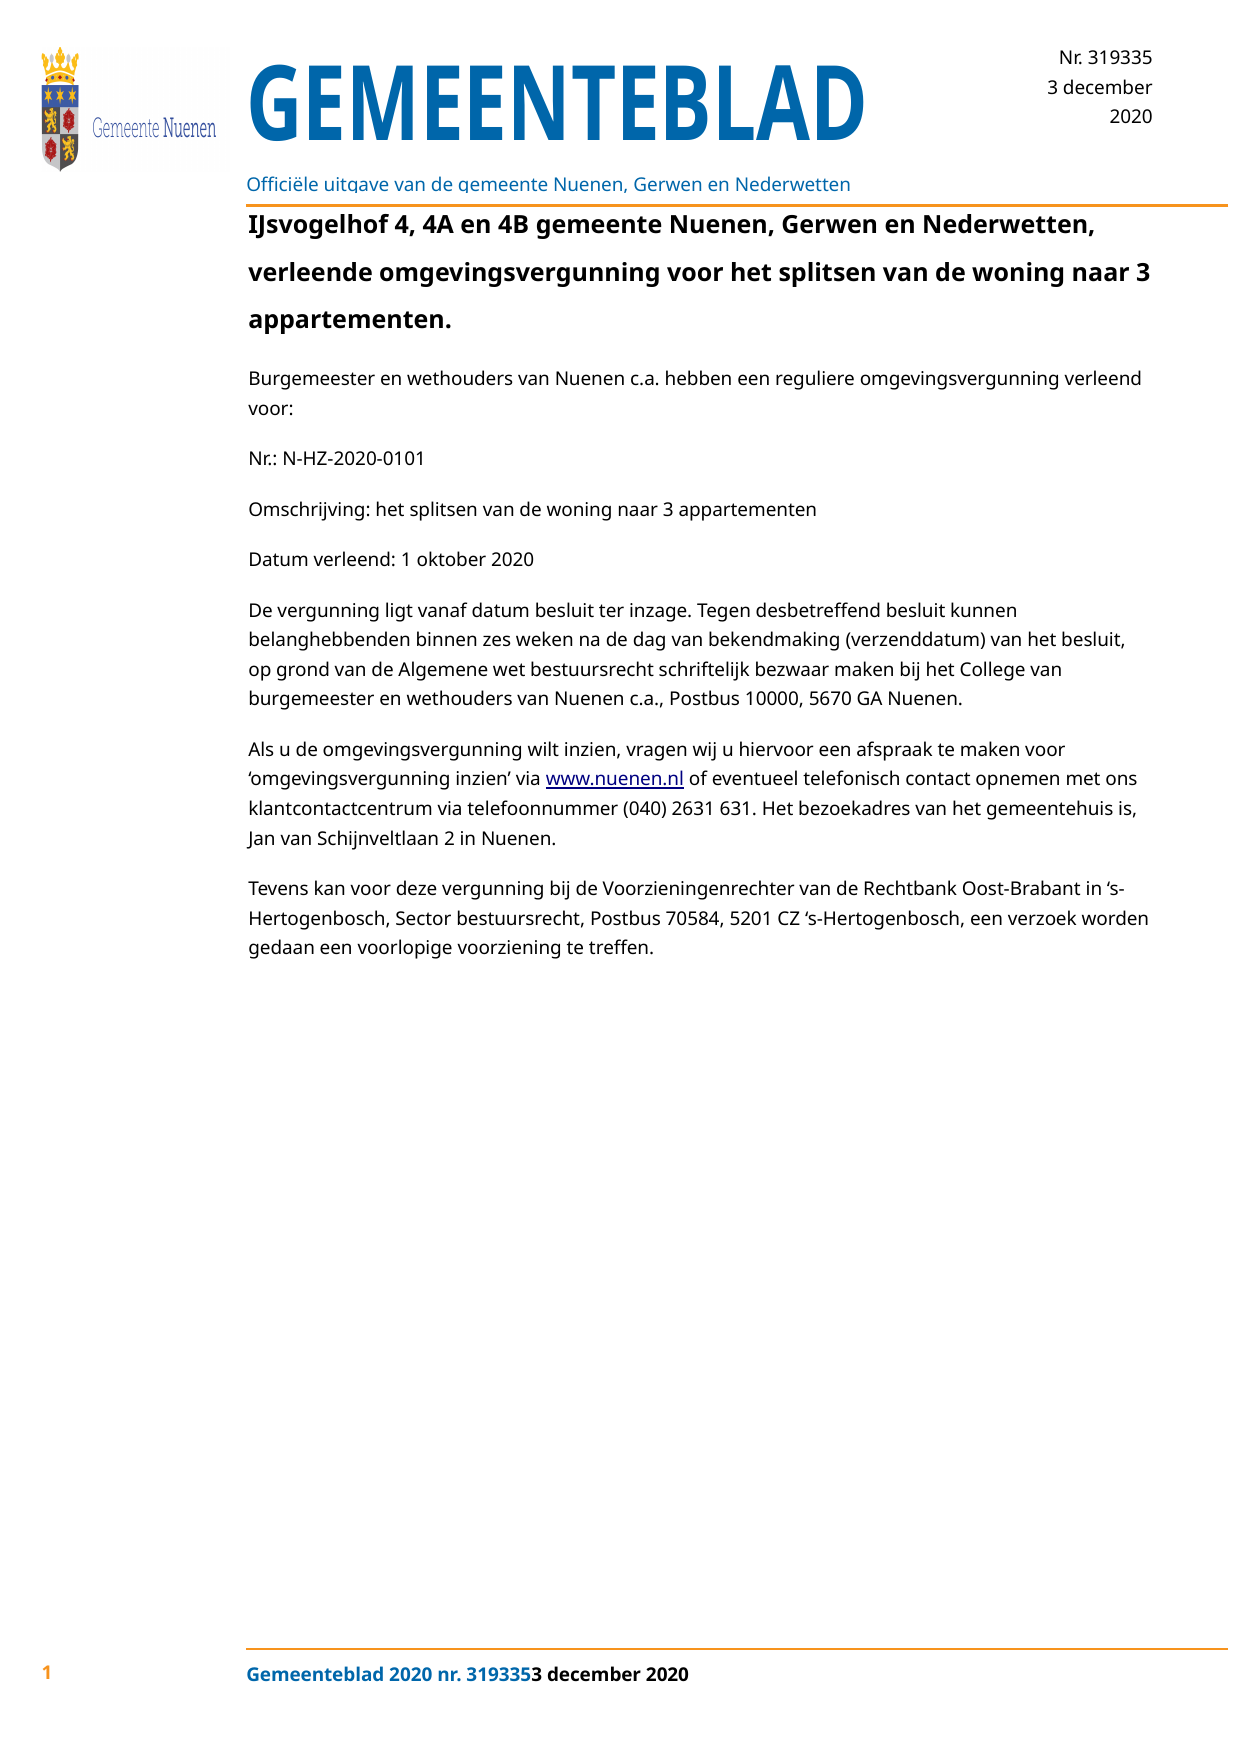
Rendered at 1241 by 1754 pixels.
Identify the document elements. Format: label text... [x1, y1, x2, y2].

text Burgemeester en wethouders van Nuenen c.a. hebben een reguliere omgevingsvergunning verleend voor: [248, 366, 1152, 421]
text Omschrijving: het splitsen van de woning naar 3 appartementen [248, 496, 1152, 522]
picture [41, 47, 231, 172]
text De vergunning ligt vanaf datum besluit ter inzage. Tegen desbetreffend besluit kunnen belanghebbenden binnen zes weken na de dag van bekendmaking (verzenddatum) van het besluit, op grond van de Algemene wet bestuursrecht schriftelijk bezwaar maken bij het College van burgemeester en wethouders van Nuenen c.a., Postbus 10000, 5670 GA Nuenen. [248, 597, 1152, 711]
text Datum verleend: 1 oktober 2020 [248, 546, 1152, 572]
text Nr.: N-HZ-2020-0101 [248, 446, 1152, 471]
text Tevens kan voor deze vergunning bij de Voorzieningenrechter van de Rechtbank Oost-Brabant in ‘s-Hertogenbosch, Sector bestuursrecht, Postbus 70584, 5201 CZ ‘s-Hertogenbosch, een verzoek worden gedaan een voorlopige voorziening te treffen. [248, 875, 1152, 960]
text IJsvogelhof 4, 4A en 4B gemeente Nuenen, Gerwen en Nederwetten, verleende omgevingsvergunning voor het splitsen van de woning naar 3 appartementen. [248, 207, 1152, 336]
text Als u de omgevingsvergunning wilt inzien, vragen wij u hiervoor een afspraak te maken voor ‘omgevingsvergunning inzien’ via www.nuenen.nl of eventueel telefonisch contact opnemen met ons klantcontactcentrum via telefoonnummer (040) 2631 631. Het bezoekadres van het gemeentehuis is, Jan van Schijnveltlaan 2 in Nuenen. [248, 736, 1152, 850]
